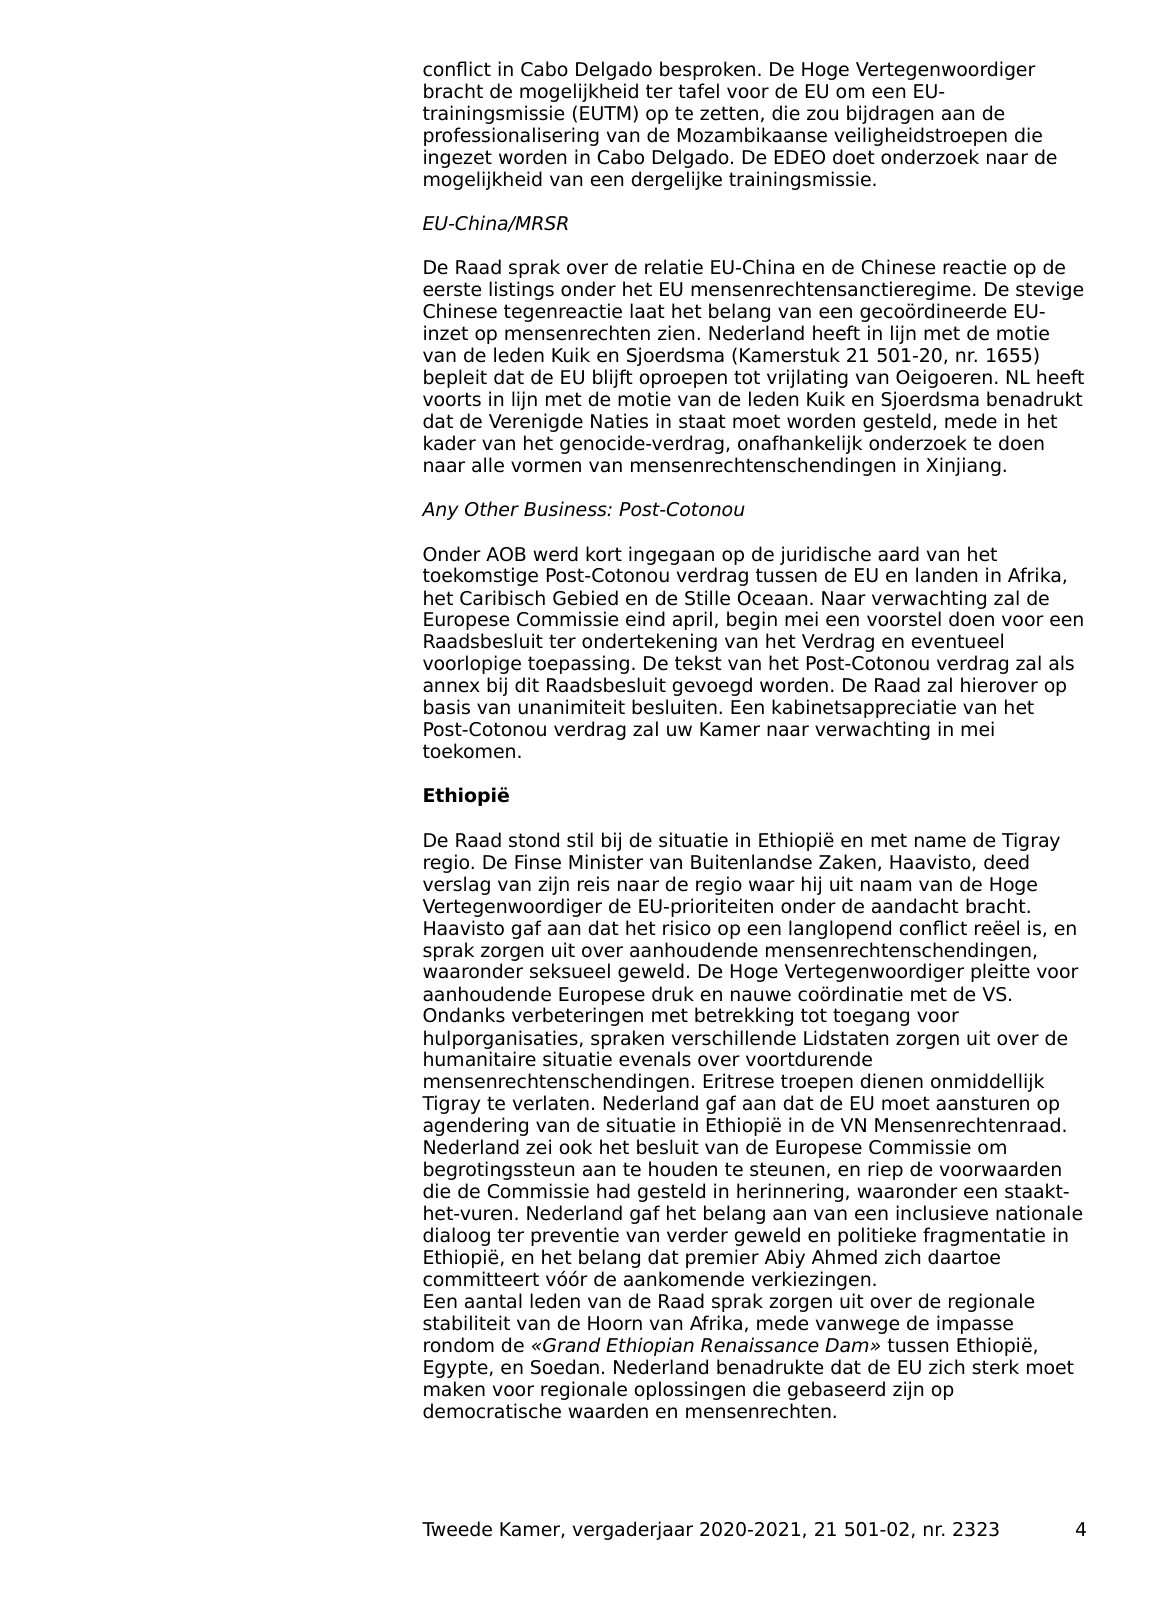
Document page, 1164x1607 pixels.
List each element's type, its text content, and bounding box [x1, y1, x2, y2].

text Onder AOB werd kort ingegaan op de juridische aard van het toekomstige Post-Cotonou verdrag tussen de EU en landen in Afrika, het Caribisch Gebied en de Stille Oceaan. Naar verwachting zal de Europese Commissie eind april, begin mei een voorstel doen voor een Raadsbesluit ter ondertekening van het Verdrag en eventueel voorlopige toepassing. De tekst van het Post-Cotonou verdrag zal als annex bij dit Raadsbesluit gevoegd worden. De Raad zal hierover op basis van unanimiteit besluiten. Een kabinetsappreciatie van het Post-Cotonou verdrag zal uw Kamer naar verwachting in mei toekomen. [422, 543, 1087, 763]
subtitle Ethiopië [422, 785, 1087, 807]
text Een aantal leden van de Raad sprak zorgen uit over de regionale stabiliteit van de Hoorn van Afrika, mede vanwege de impasse rondom de «Grand Ethiopian Renaissance Dam» tussen Ethiopië, Egypte, en Soedan. Nederland benadrukte dat de EU zich sterk moet maken voor regionale oplossingen die gebaseerd zijn op democratische waarden en mensenrechten. [422, 1291, 1087, 1423]
text De Raad stond stil bij de situatie in Ethiopië en met name de Tigray regio. De Finse Minister van Buitenlandse Zaken, Haavisto, deed verslag van zijn reis naar de regio waar hij uit naam van de Hoge Vertegenwoordiger de EU-prioriteiten onder de aandacht bracht. Haavisto gaf aan dat het risico op een langlopend conflict reëel is, en sprak zorgen uit over aanhoudende mensenrechtenschendingen, waaronder seksueel geweld. De Hoge Vertegenwoordiger pleitte voor aanhoudende Europese druk en nauwe coördinatie met de VS. [422, 829, 1087, 1005]
text De Raad sprak over de relatie EU-China en de Chinese reactie op de eerste listings onder het EU mensenrechtensanctieregime. De stevige Chinese tegenreactie laat het belang van een gecoördineerde EU-inzet op mensenrechten zien. Nederland heeft in lijn met de motie van de leden Kuik en Sjoerdsma (Kamerstuk 21 501-20, nr. 1655) bepleit dat de EU blijft oproepen tot vrijlating van Oeigoeren. NL heeft voorts in lijn met de motie van de leden Kuik en Sjoerdsma benadrukt dat de Verenigde Naties in staat moet worden gesteld, mede in het kader van het genocide-verdrag, onafhankelijk onderzoek te doen naar alle vormen van mensenrechtenschendingen in Xinjiang. [422, 257, 1087, 477]
subtitle EU-China/MRSR [422, 213, 1087, 235]
text conflict in Cabo Delgado besproken. De Hoge Vertegenwoordiger bracht de mogelijkheid ter tafel voor de EU om een EU-trainingsmissie (EUTM) op te zetten, die zou bijdragen aan de professionalisering van de Mozambikaanse veiligheidstroepen die ingezet worden in Cabo Delgado. De EDEO doet onderzoek naar de mogelijkheid van een dergelijke trainingsmissie. [422, 59, 1087, 191]
text Ondanks verbeteringen met betrekking tot toegang voor hulporganisaties, spraken verschillende Lidstaten zorgen uit over de humanitaire situatie evenals over voortdurende mensenrechtenschendingen. Eritrese troepen dienen onmiddellijk Tigray te verlaten. Nederland gaf aan dat de EU moet aansturen op agendering van de situatie in Ethiopië in de VN Mensenrechtenraad. Nederland zei ook het besluit van de Europese Commissie om begrotingssteun aan te houden te steunen, en riep de voorwaarden die de Commissie had gesteld in herinnering, waaronder een staakt-het-vuren. Nederland gaf het belang aan van een inclusieve nationale dialoog ter preventie van verder geweld en politieke fragmentatie in Ethiopië, en het belang dat premier Abiy Ahmed zich daartoe committeert vóór de aankomende verkiezingen. [422, 1005, 1087, 1291]
subtitle Any Other Business: Post-Cotonou [422, 499, 1087, 521]
